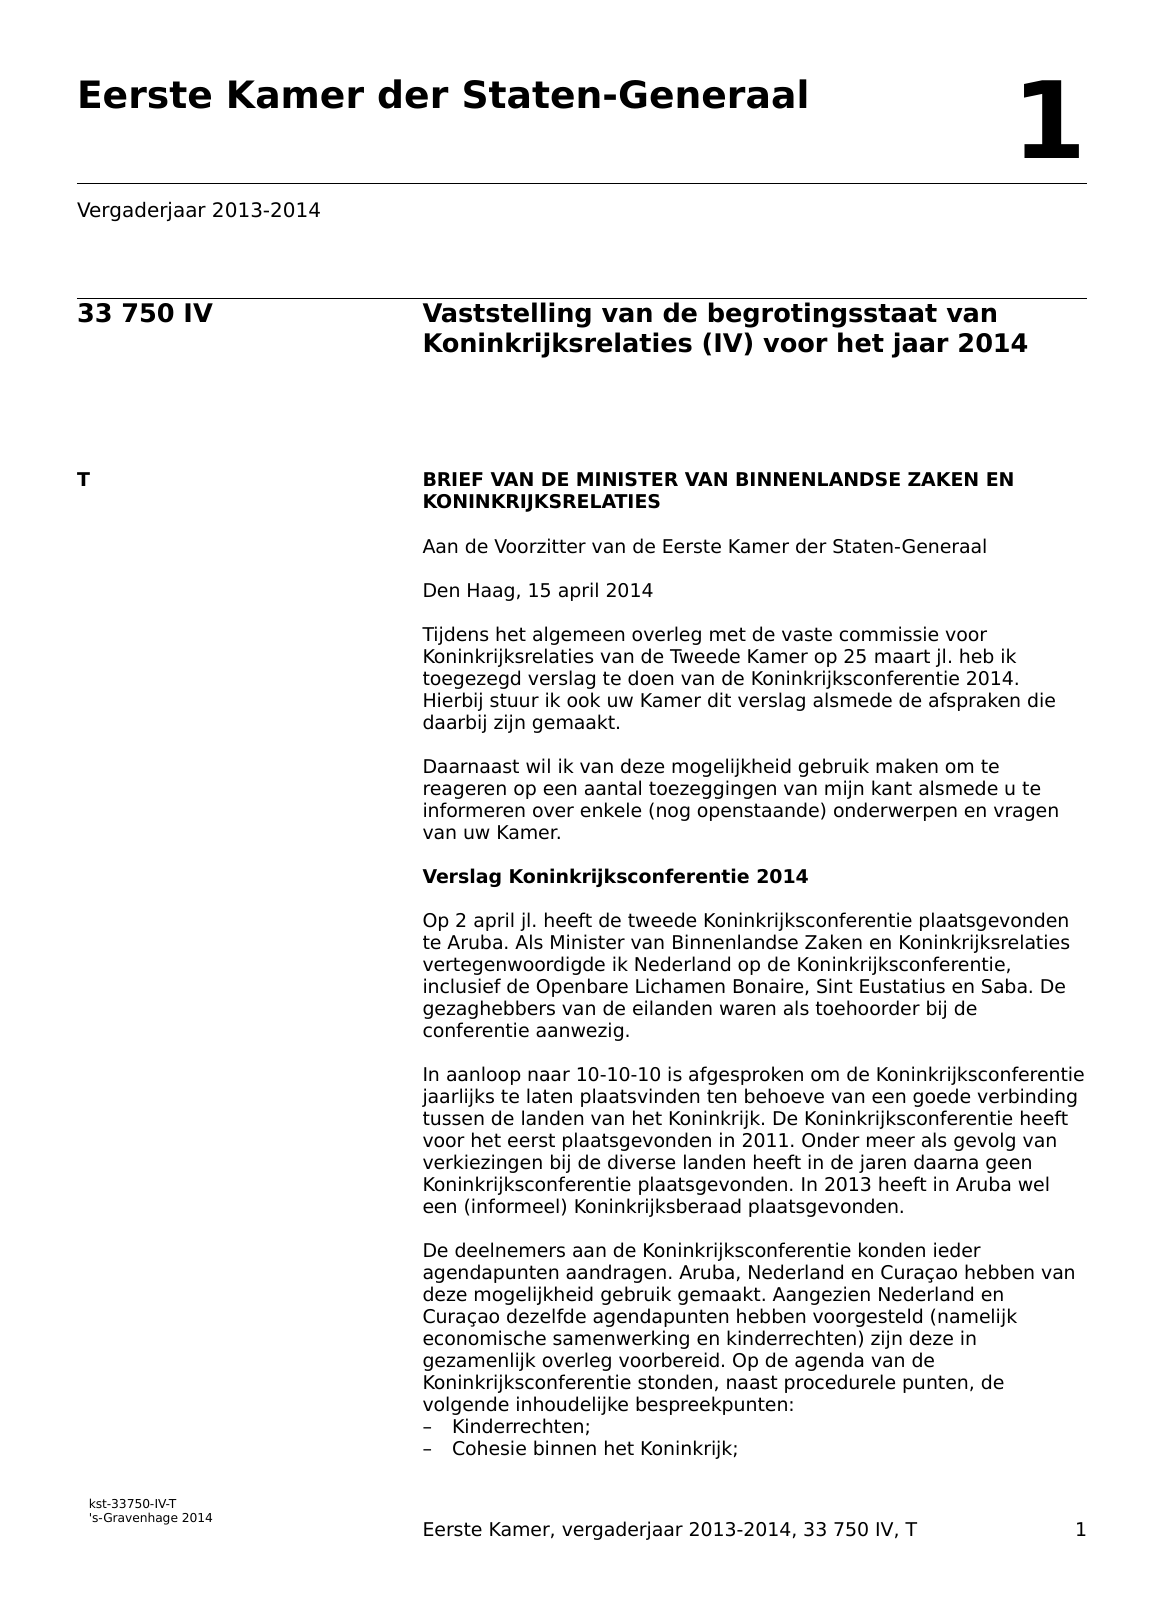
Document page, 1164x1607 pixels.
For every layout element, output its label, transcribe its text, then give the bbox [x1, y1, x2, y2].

text 's-Gravenhage 2014 [88, 1511, 323, 1525]
subtitle 33 750 IV Vaststelling van de begrotingsstaat van Koninkrijksrelaties (IV) voor het jaar 2014 [77, 299, 1087, 358]
table_header Eerste Kamer der Staten-Generaal [77, 59, 886, 183]
text Aan de Voorzitter van de Eerste Kamer der Staten-Generaal [422, 536, 1087, 557]
text Daarnaast wil ik van deze mogelijkheid gebruik maken om te reageren op een aantal toezeggingen van mijn kant alsmede u te informeren over enkele (nog openstaande) onderwerpen en vragen van uw Kamer. [422, 756, 1087, 844]
table_header 1 [886, 59, 1087, 183]
text kst-33750-IV-T [88, 1497, 323, 1511]
text De deelnemers aan de Koninkrijksconferentie konden ieder agendapunten aandragen. Aruba, Nederland en Curaçao hebben van deze mogelijkheid gebruik gemaakt. Aangezien Nederland en Curaçao dezelfde agendapunten hebben voorgesteld (namelijk economische samenwerking en kinderrechten) zijn deze in gezamenlijk overleg voorbereid. Op de agenda van de Koninkrijksconferentie stonden, naast procedurele punten, de volgende inhoudelijke bespreekpunten: [422, 1240, 1087, 1416]
text – Cohesie binnen het Koninkrijk; [422, 1438, 1087, 1460]
text Den Haag, 15 april 2014 [422, 580, 1087, 602]
table_cell Vergaderjaar 2013-2014 [77, 184, 1087, 298]
subtitle Verslag Koninkrijksconferentie 2014 [422, 866, 1087, 888]
text Op 2 april jl. heeft de tweede Koninkrijksconferentie plaatsgevonden te Aruba. Als Minister van Binnenlandse Zaken en Koninkrijksrelaties vertegenwoordigde ik Nederland op de Koninkrijksconferentie, inclusief de Openbare Lichamen Bonaire, Sint Eustatius en Saba. De gezaghebbers van de eilanden waren als toehoorder bij de conferentie aanwezig. [422, 910, 1087, 1042]
text – Kinderrechten; [422, 1416, 1087, 1438]
text In aanloop naar 10-10-10 is afgesproken om de Koninkrijksconferentie jaarlijks te laten plaatsvinden ten behoeve van een goede verbinding tussen de landen van het Koninkrijk. De Koninkrijksconferentie heeft voor het eerst plaatsgevonden in 2011. Onder meer als gevolg van verkiezingen bij de diverse landen heeft in de jaren daarna geen Koninkrijksconferentie plaatsgevonden. In 2013 heeft in Aruba wel een (informeel) Koninkrijksberaad plaatsgevonden. [422, 1064, 1087, 1218]
subtitle T BRIEF VAN DE MINISTER VAN BINNENLANDSE ZAKEN EN KONINKRIJKSRELATIES [77, 469, 1087, 513]
text Tijdens het algemeen overleg met de vaste commissie voor Koninkrijksrelaties van de Tweede Kamer op 25 maart jl. heb ik toegezegd verslag te doen van de Koninkrijksconferentie 2014. Hierbij stuur ik ook uw Kamer dit verslag alsmede de afspraken die daarbij zijn gemaakt. [422, 624, 1087, 734]
